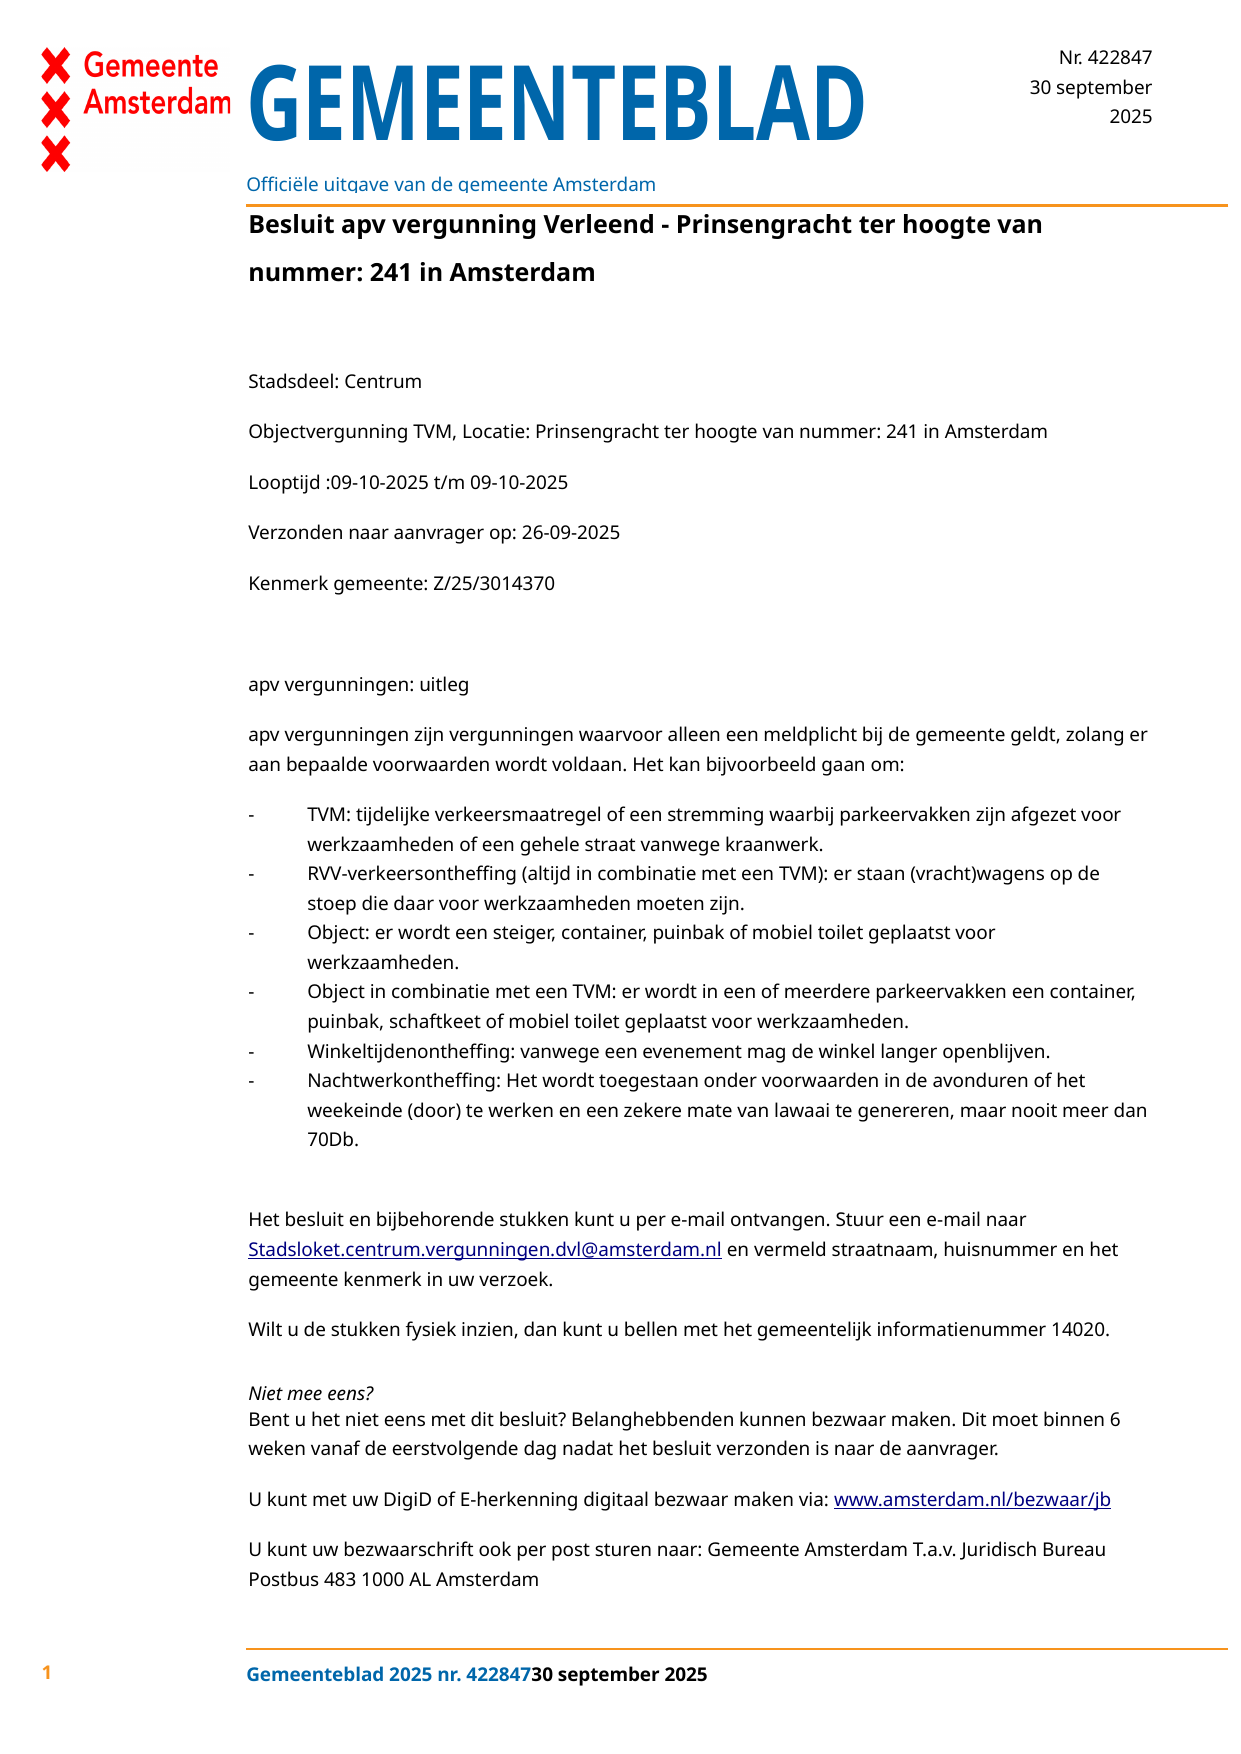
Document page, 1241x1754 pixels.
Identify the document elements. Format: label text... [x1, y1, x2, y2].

text Wilt u de stukken fysiek inzien, dan kunt u bellen met het gemeentelijk informatienummer 14020. [248, 1316, 1152, 1342]
text apv vergunningen: uitleg [248, 671, 1152, 697]
text Bent u het niet eens met dit besluit? Belanghebbenden kunnen bezwaar maken. Dit moet binnen 6 weken vanaf de eerstvolgende dag nadat het besluit verzonden is naar de aanvrager. [248, 1406, 1152, 1461]
list Object: er wordt een steiger, container, puinbak of mobiel toilet geplaatst voor werkzaamheden. [248, 919, 1152, 975]
list Nachtwerkontheffing: Het wordt toegestaan onder voorwaarden in de avonduren of het weekeinde (door) te werken en een zekere mate van lawaai te genereren, maar nooit meer dan 70Db. [248, 1067, 1152, 1152]
list Winkeltijdenontheffing: vanwege een evenement mag de winkel langer openblijven. [248, 1038, 1152, 1064]
text Niet mee eens? [248, 1380, 1152, 1406]
text Looptijd :09-10-2025 t/m 09-10-2025 [248, 469, 1152, 495]
list RVV-verkeersontheffing (altijd in combinatie met een TVM): er staan (vracht)wagens op de stoep die daar voor werkzaamheden moeten zijn. [248, 860, 1152, 916]
text apv vergunningen zijn vergunningen waarvoor alleen een meldplicht bij de gemeente geldt, zolang er aan bepaalde voorwaarden wordt voldaan. Het kan bijvoorbeeld gaan om: [248, 721, 1152, 777]
text U kunt met uw DigiD of E-herkenning digitaal bezwaar maken via: www.amsterdam.nl/bezwaar/jb [248, 1486, 1152, 1512]
text Kenmerk gemeente: Z/25/3014370 [248, 570, 1152, 596]
picture [41, 47, 231, 172]
text Besluit apv vergunning Verleend - Prinsengracht ter hoogte van nummer: 241 in Amsterdam [248, 207, 1152, 288]
text Het besluit en bijbehorende stukken kunt u per e-mail ontvangen. Stuur een e-mail naar Stadsloket.centrum.vergunningen.dvl@amsterdam.nl en vermeld straatnaam, huisnummer en het gemeente kenmerk in uw verzoek. [248, 1207, 1152, 1292]
text Verzonden naar aanvrager op: 26-09-2025 [248, 519, 1152, 545]
text U kunt uw bezwaarschrift ook per post sturen naar: Gemeente Amsterdam T.a.v. Juridisch Bureau Postbus 483 1000 AL Amsterdam [248, 1536, 1152, 1592]
list TVM: tijdelijke verkeersmaatregel of een stremming waarbij parkeervakken zijn afgezet voor werkzaamheden of een gehele straat vanwege kraanwerk. [248, 801, 1152, 857]
list Object in combinatie met een TVM: er wordt in een of meerdere parkeervakken een container, puinbak, schaftkeet of mobiel toilet geplaatst voor werkzaamheden. [248, 979, 1152, 1034]
text Stadsdeel: Centrum [248, 368, 1152, 394]
text Objectvergunning TVM, Locatie: Prinsengracht ter hoogte van nummer: 241 in Amsterdam [248, 419, 1152, 444]
